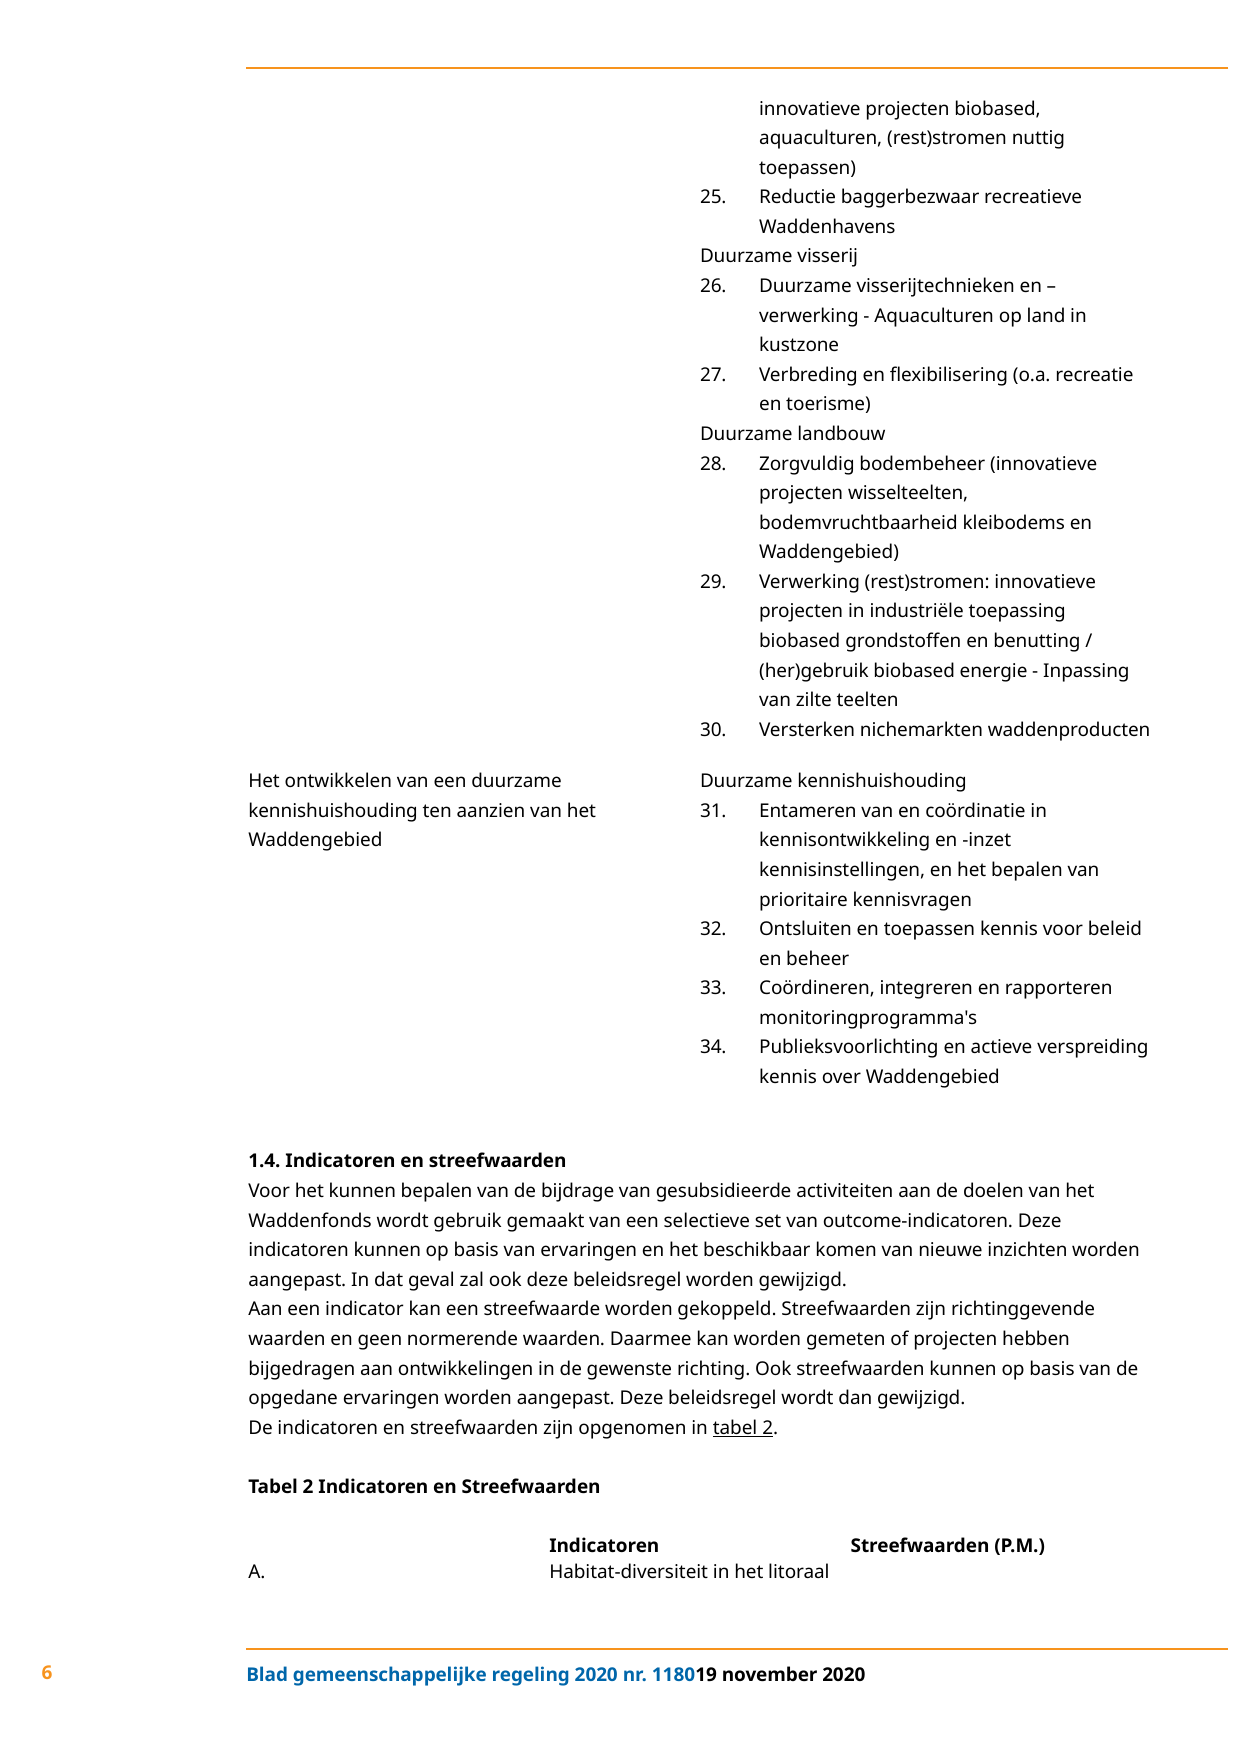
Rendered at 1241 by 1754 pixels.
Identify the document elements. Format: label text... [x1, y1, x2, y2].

text Voor het kunnen bepalen van de bijdrage van gesubsidieerde activiteiten aan de doelen van het Waddenfonds wordt gebruik gemaakt van een selectieve set van outcome-indicatoren. Deze indicatoren kunnen op basis van ervaringen en het beschikbaar komen van nieuwe inzichten worden aangepast. In dat geval zal ook deze beleidsregel worden gewijzigd. [248, 1177, 1152, 1292]
table_cell A. [248, 1558, 549, 1584]
table_cell Duurzame kennishuishouding Entameren van en coördinatie in kennisontwikkeling en -inzet kennisinstellingen, en het bepalen van prioritaire kennisvragen Ontsluiten en toepassen kennis voor beleid en beheer Coördineren, integreren en rapporteren monitoringprogramma's Publieksvoorlichting en actieve verspreiding kennis over Waddengebied [700, 768, 1152, 1089]
table_header [248, 1532, 549, 1558]
picture [41, 47, 231, 172]
table_header Indicatoren [549, 1532, 850, 1558]
table_header Streefwaarden (P.M.) [850, 1532, 1152, 1558]
table_cell innovatieve projecten biobased, aquaculturen, (rest)stromen nuttig toepassen) Reductie baggerbezwaar recreatieve Waddenhavens Duurzame visserij Duurzame visserijtechnieken en –verwerking - Aquaculturen op land in kustzone Verbreding en flexibilisering (o.a. recreatie en toerisme) Duurzame landbouw Zorgvuldig bodembeheer (innovatieve projecten wisselteelten, bodemvruchtbaarheid kleibodems en Waddengebied) Verwerking (rest)stromen: innovatieve projecten in industriële toepassing biobased grondstoffen en benutting / (her)gebruik biobased energie - Inpassing van zilte teelten Versterken nichemarkten waddenproducten [700, 95, 1152, 742]
text 1.4. Indicatoren en streefwaarden [248, 1148, 1152, 1173]
table_cell [248, 1089, 700, 1115]
table_cell [248, 742, 700, 767]
table_cell [700, 742, 1152, 767]
table_cell [850, 1558, 1152, 1584]
text Tabel 2 Indicatoren en Streefwaarden [248, 1473, 1152, 1499]
table_cell Het ontwikkelen van een duurzame kennishuishouding ten aanzien van het Waddengebied [248, 768, 700, 1089]
table_cell [700, 1089, 1152, 1115]
text Aan een indicator kan een streefwaarde worden gekoppeld. Streefwaarden zijn richtinggevende waarden en geen normerende waarden. Daarmee kan worden gemeten of projecten hebben bijgedragen aan ontwikkelingen in de gewenste richting. Ook streefwaarden kunnen op basis van de opgedane ervaringen worden aangepast. Deze beleidsregel wordt dan gewijzigd. [248, 1296, 1152, 1410]
table_cell Habitat-diversiteit in het litoraal [549, 1558, 850, 1584]
table_cell [248, 95, 700, 742]
text De indicatoren en streefwaarden zijn opgenomen in tabel 2. [248, 1414, 1152, 1439]
